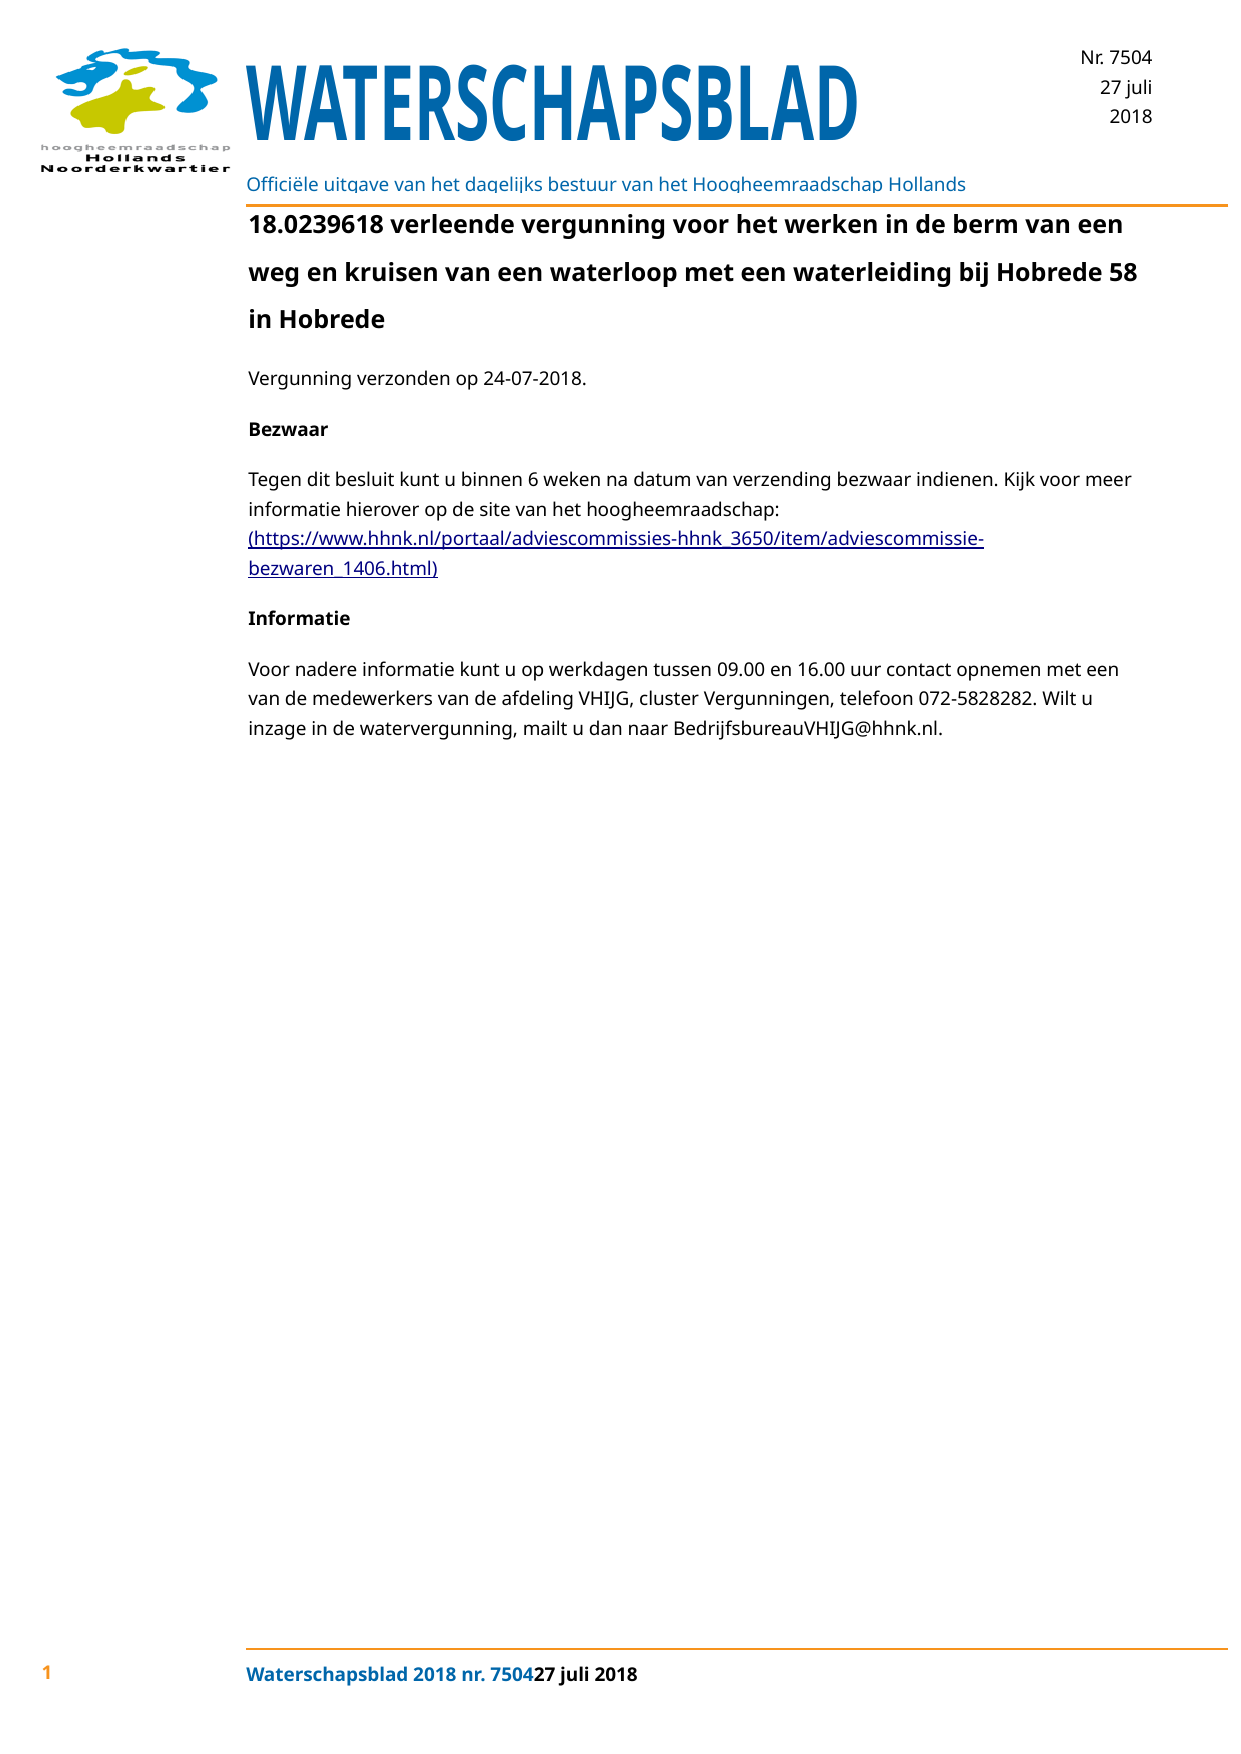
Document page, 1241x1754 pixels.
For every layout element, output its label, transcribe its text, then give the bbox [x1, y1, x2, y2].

text 18.0239618 verleende vergunning voor het werken in de berm van een weg en kruisen van een waterloop met een waterleiding bij Hobrede 58 in Hobrede [248, 207, 1152, 336]
text Vergunning verzonden op 24-07-2018. [248, 366, 1152, 391]
text Informatie [248, 606, 1152, 631]
text Bezwaar [248, 416, 1152, 442]
text Tegen dit besluit kunt u binnen 6 weken na datum van verzending bezwaar indienen. Kijk voor meer informatie hierover op de site van het hoogheemraadschap: (https://www.hhnk.nl/portaal/adviescommissies-hhnk_3650/item/adviescommissie-bezwaren_1406.html) [248, 466, 1152, 581]
text Voor nadere informatie kunt u op werkdagen tussen 09.00 en 16.00 uur contact opnemen met een van de medewerkers van de afdeling VHIJG, cluster Vergunningen, telefoon 072-5828282. Wilt u inzage in de watervergunning, mailt u dan naar BedrijfsbureauVHIJG@hhnk.nl. [248, 656, 1152, 741]
picture [41, 47, 231, 172]
